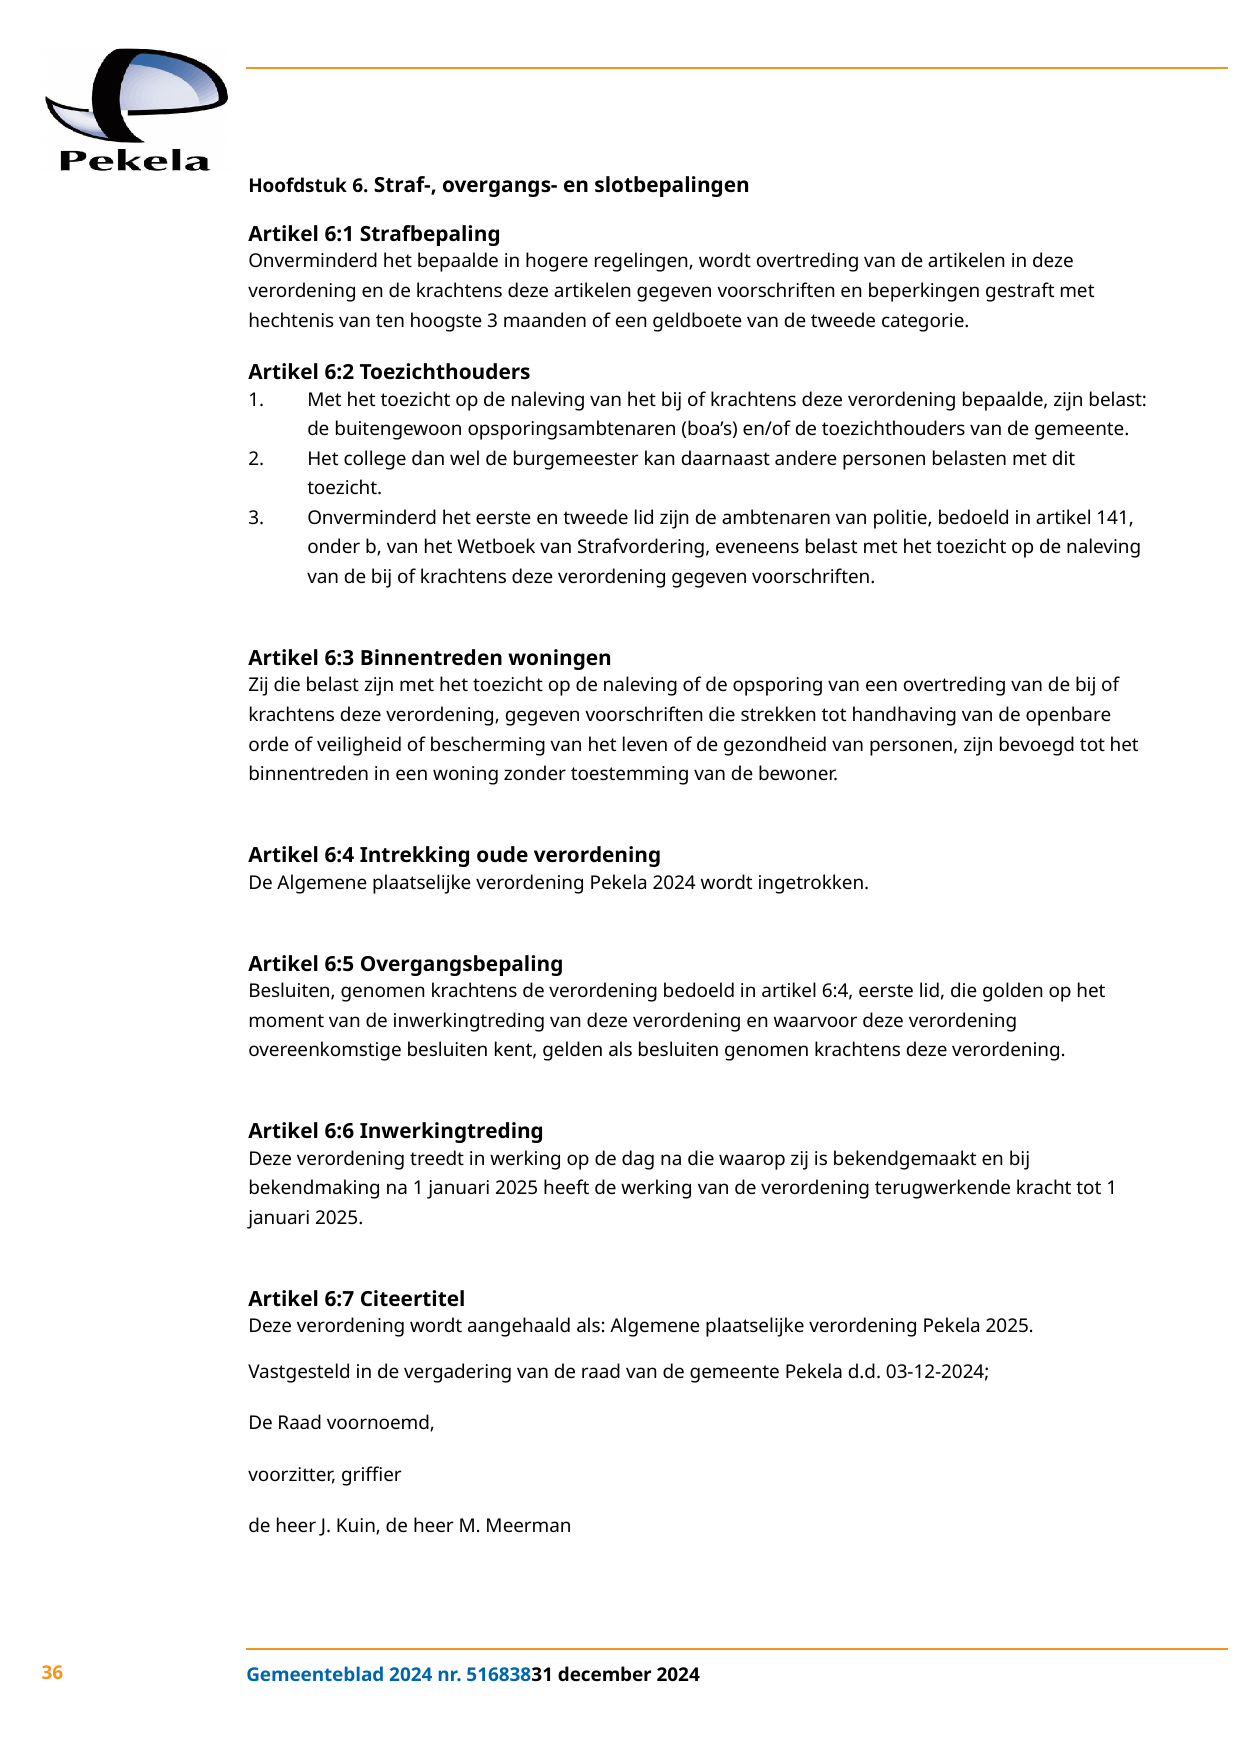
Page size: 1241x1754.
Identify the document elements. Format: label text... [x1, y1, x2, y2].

text de heer J. Kuin, de heer M. Meerman [248, 1512, 1152, 1538]
text Artikel 6:4 Intrekking oude verordening [248, 840, 1152, 869]
text Hoofdstuk 6. Straf-, overgangs- en slotbepalingen [248, 170, 1152, 198]
text Onverminderd het bepaalde in hogere regelingen, wordt overtreding van de artikelen in deze verordening en de krachtens deze artikelen gegeven voorschriften en beperkingen gestraft met hechtenis van ten hoogste 3 maanden of een geldboete van de tweede categorie. [248, 248, 1152, 333]
list Het college dan wel de burgemeester kan daarnaast andere personen belasten met dit toezicht. [248, 445, 1152, 500]
text Deze verordening wordt aangehaald als: Algemene plaatselijke verordening Pekela 2025. [248, 1312, 1152, 1338]
text Artikel 6:1 Strafbepaling [248, 219, 1152, 248]
text Artikel 6:7 Citeertitel [248, 1284, 1152, 1312]
text De Raad voornoemd, [248, 1409, 1152, 1435]
picture [41, 47, 231, 172]
text Zij die belast zijn met het toezicht op de naleving of de opsporing van een overtreding van de bij of krachtens deze verordening, gegeven voorschriften die strekken tot handhaving van de openbare orde of veiligheid of bescherming van het leven of de gezondheid van personen, zijn bevoegd tot het binnentreden in een woning zonder toestemming van de bewoner. [248, 672, 1152, 786]
text voorzitter, griffier [248, 1461, 1152, 1487]
text Vastgesteld in de vergadering van de raad van de gemeente Pekela d.d. 03-12-2024; [248, 1358, 1152, 1384]
text Besluiten, genomen krachtens de verordening bedoeld in artikel 6:4, eerste lid, die golden op het moment van de inwerkingtreding van deze verordening en waarvoor deze verordening overeenkomstige besluiten kent, gelden als besluiten genomen krachtens deze verordening. [248, 977, 1152, 1062]
text Artikel 6:6 Inwerkingtreding [248, 1116, 1152, 1145]
text Artikel 6:2 Toezichthouders [248, 357, 1152, 386]
list Met het toezicht op de naleving van het bij of krachtens deze verordening bepaalde, zijn belast: de buitengewoon opsporingsambtenaren (boa’s) en/of de toezichthouders van de gemeente. [248, 386, 1152, 441]
text De Algemene plaatselijke verordening Pekela 2024 wordt ingetrokken. [248, 869, 1152, 894]
text Artikel 6:5 Overgangsbepaling [248, 949, 1152, 977]
text Artikel 6:3 Binnentreden woningen [248, 643, 1152, 672]
text Deze verordening treedt in werking op de dag na die waarop zij is bekendgemaakt en bij bekendmaking na 1 januari 2025 heeft de werking van de verordening terugwerkende kracht tot 1 januari 2025. [248, 1145, 1152, 1230]
list Onverminderd het eerste en tweede lid zijn de ambtenaren van politie, bedoeld in artikel 141, onder b, van het Wetboek van Strafvordering, eveneens belast met het toezicht op de naleving van de bij of krachtens deze verordening gegeven voorschriften. [248, 504, 1152, 589]
